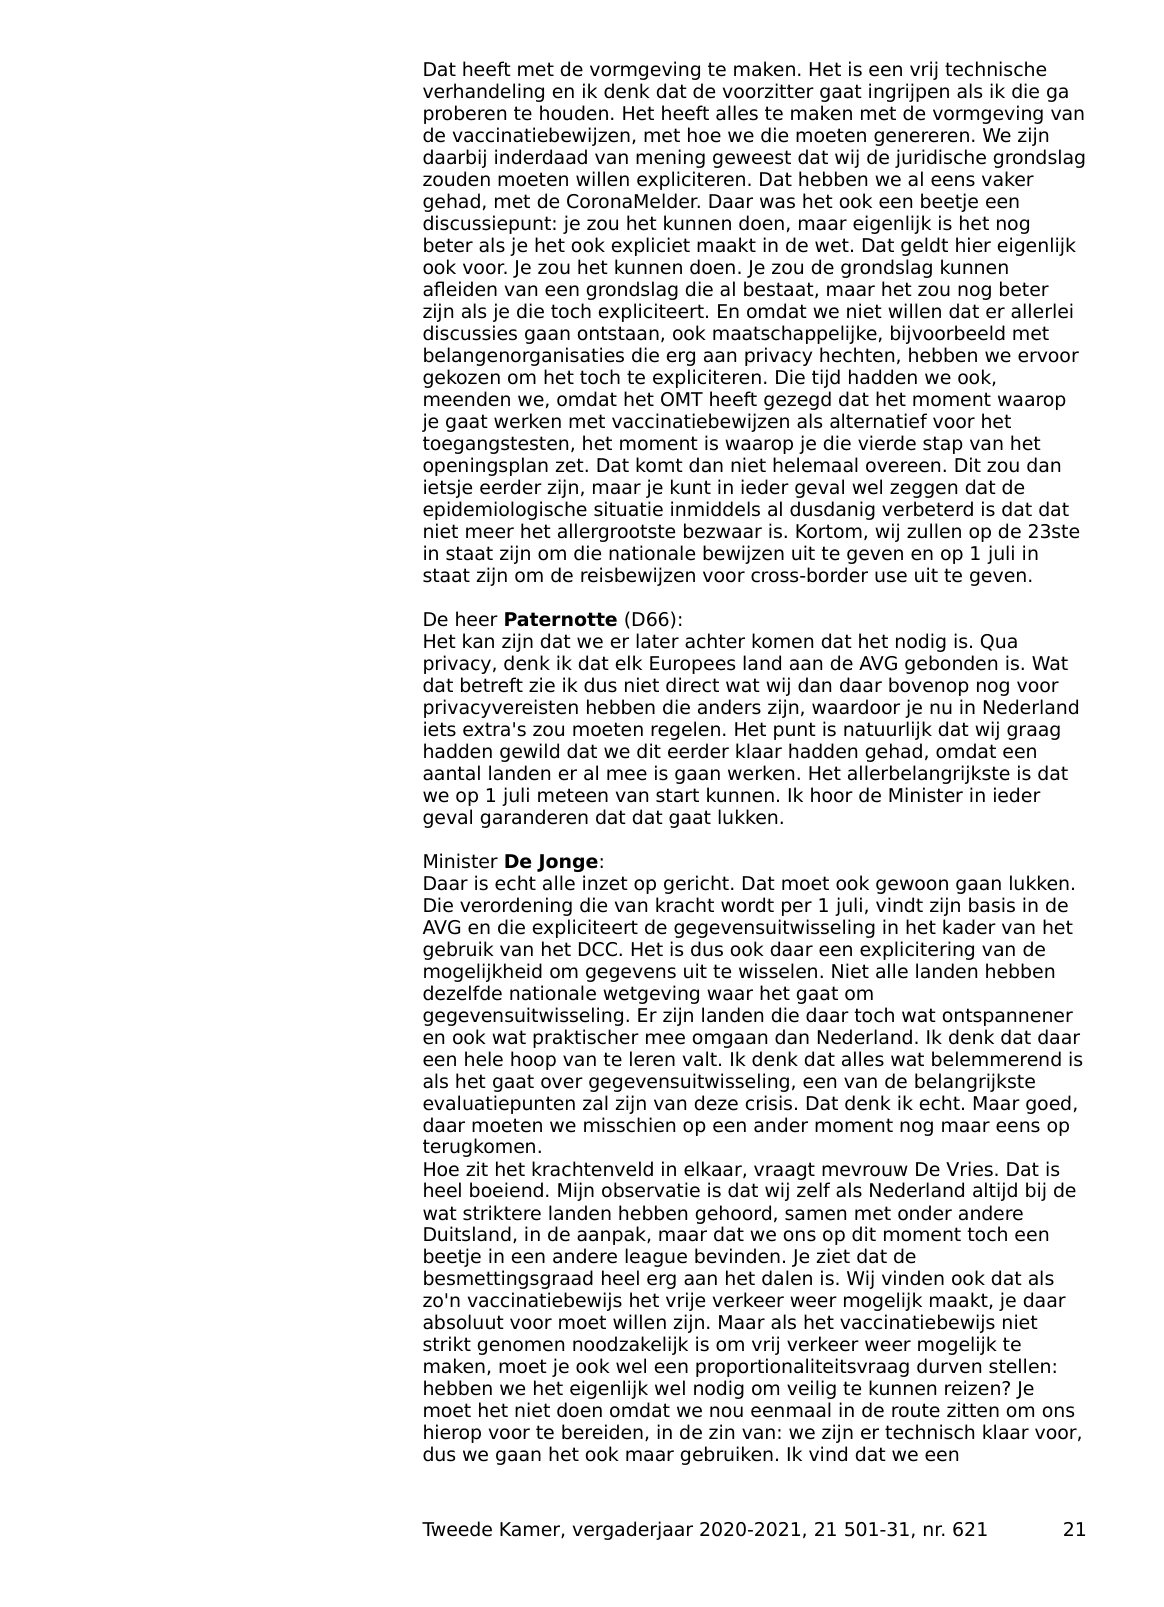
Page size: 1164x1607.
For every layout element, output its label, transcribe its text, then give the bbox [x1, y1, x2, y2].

text Daar is echt alle inzet op gericht. Dat moet ook gewoon gaan lukken. Die verordening die van kracht wordt per 1 juli, vindt zijn basis in de AVG en die expliciteert de gegevensuitwisseling in het kader van het gebruik van het DCC. Het is dus ook daar een explicitering van de mogelijkheid om gegevens uit te wisselen. Niet alle landen hebben dezelfde nationale wetgeving waar het gaat om gegevensuitwisseling. Er zijn landen die daar toch wat ontspannener en ook wat praktischer mee omgaan dan Nederland. Ik denk dat daar een hele hoop van te leren valt. Ik denk dat alles wat belemmerend is als het gaat over gegevensuitwisseling, een van de belangrijkste evaluatiepunten zal zijn van deze crisis. Dat denk ik echt. Maar goed, daar moeten we misschien op een ander moment nog maar eens op terugkomen. [422, 873, 1087, 1158]
text Dat heeft met de vormgeving te maken. Het is een vrij technische verhandeling en ik denk dat de voorzitter gaat ingrijpen als ik die ga proberen te houden. Het heeft alles te maken met de vormgeving van de vaccinatiebewijzen, met hoe we die moeten genereren. We zijn daarbij inderdaad van mening geweest dat wij de juridische grondslag zouden moeten willen expliciteren. Dat hebben we al eens vaker gehad, met de CoronaMelder. Daar was het ook een beetje een discussiepunt: je zou het kunnen doen, maar eigenlijk is het nog beter als je het ook expliciet maakt in de wet. Dat geldt hier eigenlijk ook voor. Je zou het kunnen doen. Je zou de grondslag kunnen afleiden van een grondslag die al bestaat, maar het zou nog beter zijn als je die toch expliciteert. En omdat we niet willen dat er allerlei discussies gaan ontstaan, ook maatschappelijke, bijvoorbeeld met belangenorganisaties die erg aan privacy hechten, hebben we ervoor gekozen om het toch te expliciteren. Die tijd hadden we ook, meenden we, omdat het OMT heeft gezegd dat het moment waarop je gaat werken met vaccinatiebewijzen als alternatief voor het toegangstesten, het moment is waarop je die vierde stap van het openingsplan zet. Dat komt dan niet helemaal overeen. Dit zou dan ietsje eerder zijn, maar je kunt in ieder geval wel zeggen dat de epidemiologische situatie inmiddels al dusdanig verbeterd is dat dat niet meer het allergrootste bezwaar is. Kortom, wij zullen op de 23ste in staat zijn om die nationale bewijzen uit te geven en op 1 juli in staat zijn om de reisbewijzen voor cross-border use uit te geven. [422, 59, 1087, 587]
text Hoe zit het krachtenveld in elkaar, vraagt mevrouw De Vries. Dat is heel boeiend. Mijn observatie is dat wij zelf als Nederland altijd bij de wat striktere landen hebben gehoord, samen met onder andere Duitsland, in de aanpak, maar dat we ons op dit moment toch een beetje in een andere league bevinden. Je ziet dat de besmettingsgraad heel erg aan het dalen is. Wij vinden ook dat als zo'n vaccinatiebewijs het vrije verkeer weer mogelijk maakt, je daar absoluut voor moet willen zijn. Maar als het vaccinatiebewijs niet strikt genomen noodzakelijk is om vrij verkeer weer mogelijk te maken, moet je ook wel een proportionaliteitsvraag durven stellen: hebben we het eigenlijk wel nodig om veilig te kunnen reizen? Je moet het niet doen omdat we nou eenmaal in de route zitten om ons hierop voor te bereiden, in de zin van: we zijn er technisch klaar voor, dus we gaan het ook maar gebruiken. Ik vind dat we een [422, 1158, 1087, 1466]
text Minister De Jonge: [422, 851, 1087, 873]
text Het kan zijn dat we er later achter komen dat het nodig is. Qua privacy, denk ik dat elk Europees land aan de AVG gebonden is. Wat dat betreft zie ik dus niet direct wat wij dan daar bovenop nog voor privacyvereisten hebben die anders zijn, waardoor je nu in Nederland iets extra's zou moeten regelen. Het punt is natuurlijk dat wij graag hadden gewild dat we dit eerder klaar hadden gehad, omdat een aantal landen er al mee is gaan werken. Het allerbelangrijkste is dat we op 1 juli meteen van start kunnen. Ik hoor de Minister in ieder geval garanderen dat dat gaat lukken. [422, 631, 1087, 828]
text De heer Paternotte (D66): [422, 609, 1087, 631]
